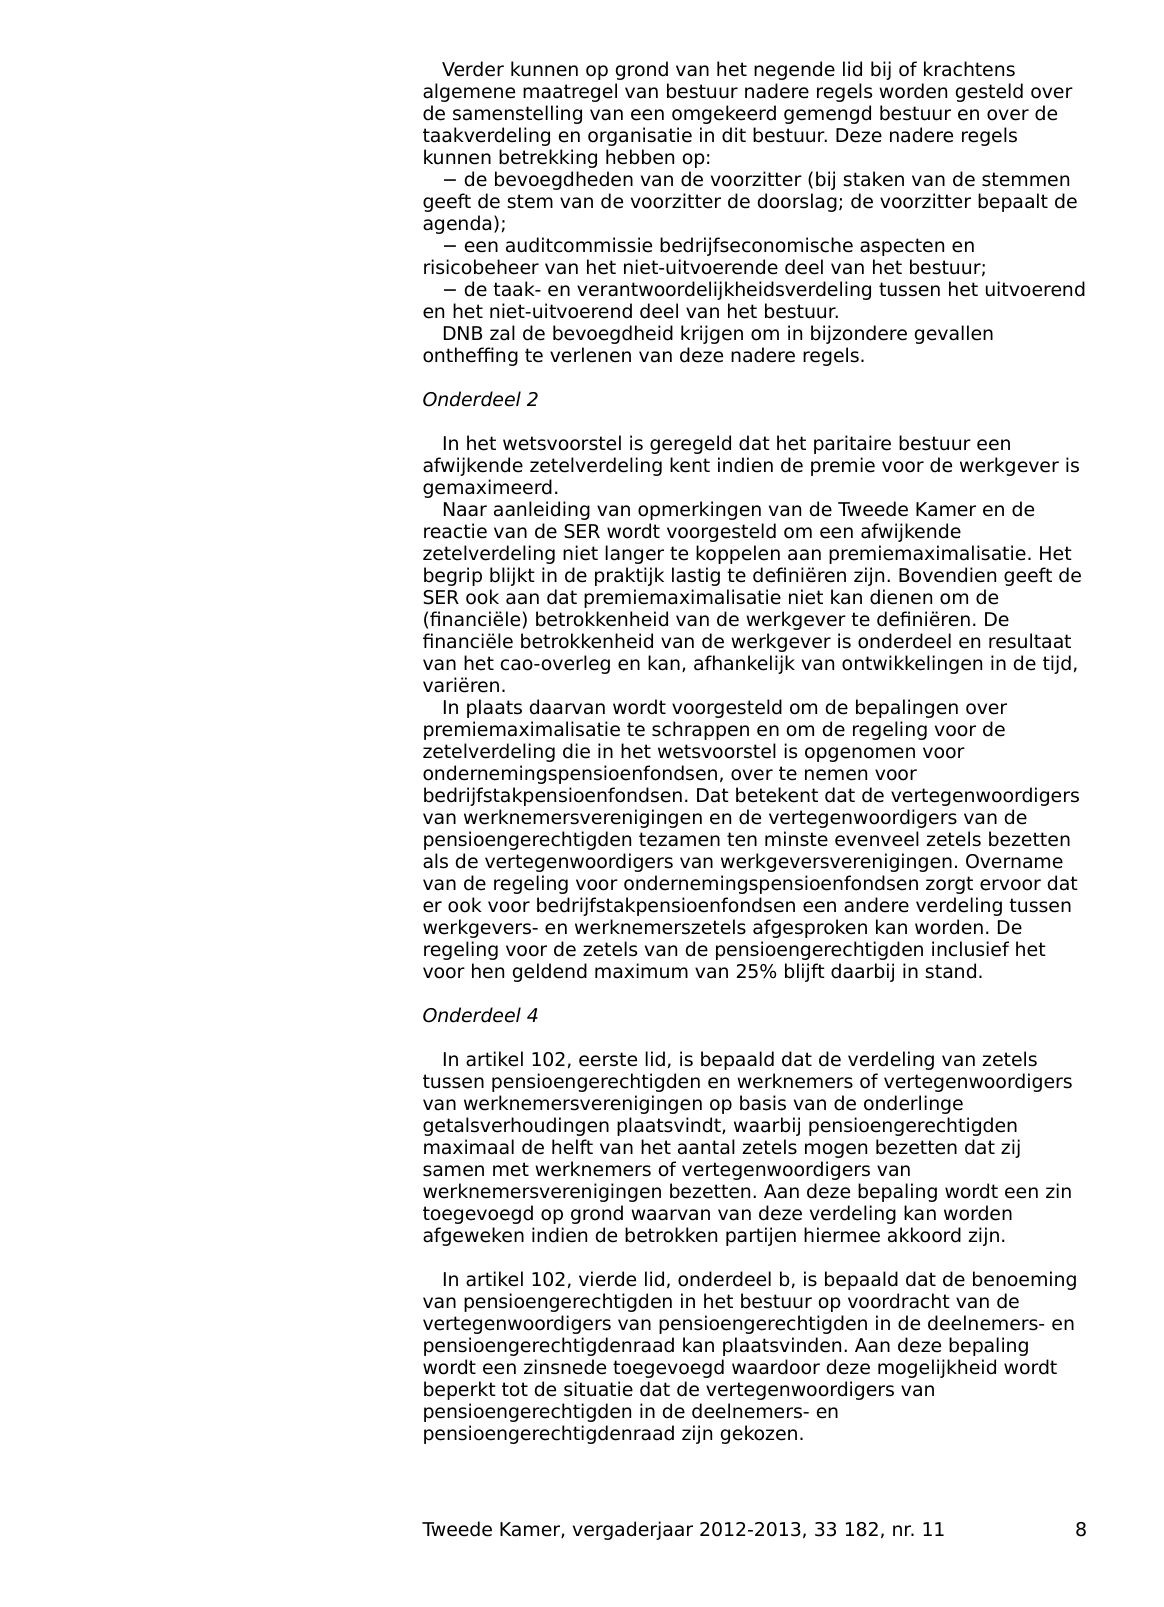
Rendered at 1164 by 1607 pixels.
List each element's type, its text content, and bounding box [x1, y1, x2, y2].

text In artikel 102, vierde lid, onderdeel b, is bepaald dat de benoeming van pensioengerechtigden in het bestuur op voordracht van de vertegenwoordigers van pensioengerechtigden in de deelnemers- en pensioengerechtigdenraad kan plaatsvinden. Aan deze bepaling wordt een zinsnede toegevoegd waardoor deze mogelijkheid wordt beperkt tot de situatie dat de vertegenwoordigers van pensioengerechtigden in de deelnemers- en pensioengerechtigdenraad zijn gekozen. [422, 1269, 1087, 1445]
text − de taak- en verantwoordelijkheidsverdeling tussen het uitvoerend en het niet-uitvoerend deel van het bestuur. [422, 279, 1087, 323]
text − een auditcommissie bedrijfseconomische aspecten en risicobeheer van het niet-uitvoerende deel van het bestuur; [422, 235, 1087, 279]
text DNB zal de bevoegdheid krijgen om in bijzondere gevallen ontheffing te verlenen van deze nadere regels. [422, 323, 1087, 367]
text In het wetsvoorstel is geregeld dat het paritaire bestuur een afwijkende zetelverdeling kent indien de premie voor de werkgever is gemaximeerd. [422, 433, 1087, 499]
text − de bevoegdheden van de voorzitter (bij staken van de stemmen geeft de stem van de voorzitter de doorslag; de voorzitter bepaalt de agenda); [422, 169, 1087, 235]
subtitle Onderdeel 4 [422, 1005, 1087, 1027]
text Verder kunnen op grond van het negende lid bij of krachtens algemene maatregel van bestuur nadere regels worden gesteld over de samenstelling van een omgekeerd gemengd bestuur en over de taakverdeling en organisatie in dit bestuur. Deze nadere regels kunnen betrekking hebben op: [422, 59, 1087, 169]
text Naar aanleiding van opmerkingen van de Tweede Kamer en de reactie van de SER wordt voorgesteld om een afwijkende zetelverdeling niet langer te koppelen aan premiemaximalisatie. Het begrip blijkt in de praktijk lastig te definiëren zijn. Bovendien geeft de SER ook aan dat premiemaximalisatie niet kan dienen om de (financiële) betrokkenheid van de werkgever te definiëren. De financiële betrokkenheid van de werkgever is onderdeel en resultaat van het cao-overleg en kan, afhankelijk van ontwikkelingen in de tijd, variëren. [422, 499, 1087, 697]
text In artikel 102, eerste lid, is bepaald dat de verdeling van zetels tussen pensioengerechtigden en werknemers of vertegenwoordigers van werknemersverenigingen op basis van de onderlinge getalsverhoudingen plaatsvindt, waarbij pensioengerechtigden maximaal de helft van het aantal zetels mogen bezetten dat zij samen met werknemers of vertegenwoordigers van werknemersverenigingen bezetten. Aan deze bepaling wordt een zin toegevoegd op grond waarvan van deze verdeling kan worden afgeweken indien de betrokken partijen hiermee akkoord zijn. [422, 1049, 1087, 1247]
subtitle Onderdeel 2 [422, 389, 1087, 411]
text In plaats daarvan wordt voorgesteld om de bepalingen over premiemaximalisatie te schrappen en om de regeling voor de zetelverdeling die in het wetsvoorstel is opgenomen voor ondernemingspensioenfondsen, over te nemen voor bedrijfstakpensioenfondsen. Dat betekent dat de vertegenwoordigers van werknemersverenigingen en de vertegenwoordigers van de pensioengerechtigden tezamen ten minste evenveel zetels bezetten als de vertegenwoordigers van werkgeversverenigingen. Overname van de regeling voor ondernemingspensioenfondsen zorgt ervoor dat er ook voor bedrijfstakpensioenfondsen een andere verdeling tussen werkgevers- en werknemerszetels afgesproken kan worden. De regeling voor de zetels van de pensioengerechtigden inclusief het voor hen geldend maximum van 25% blijft daarbij in stand. [422, 697, 1087, 983]
